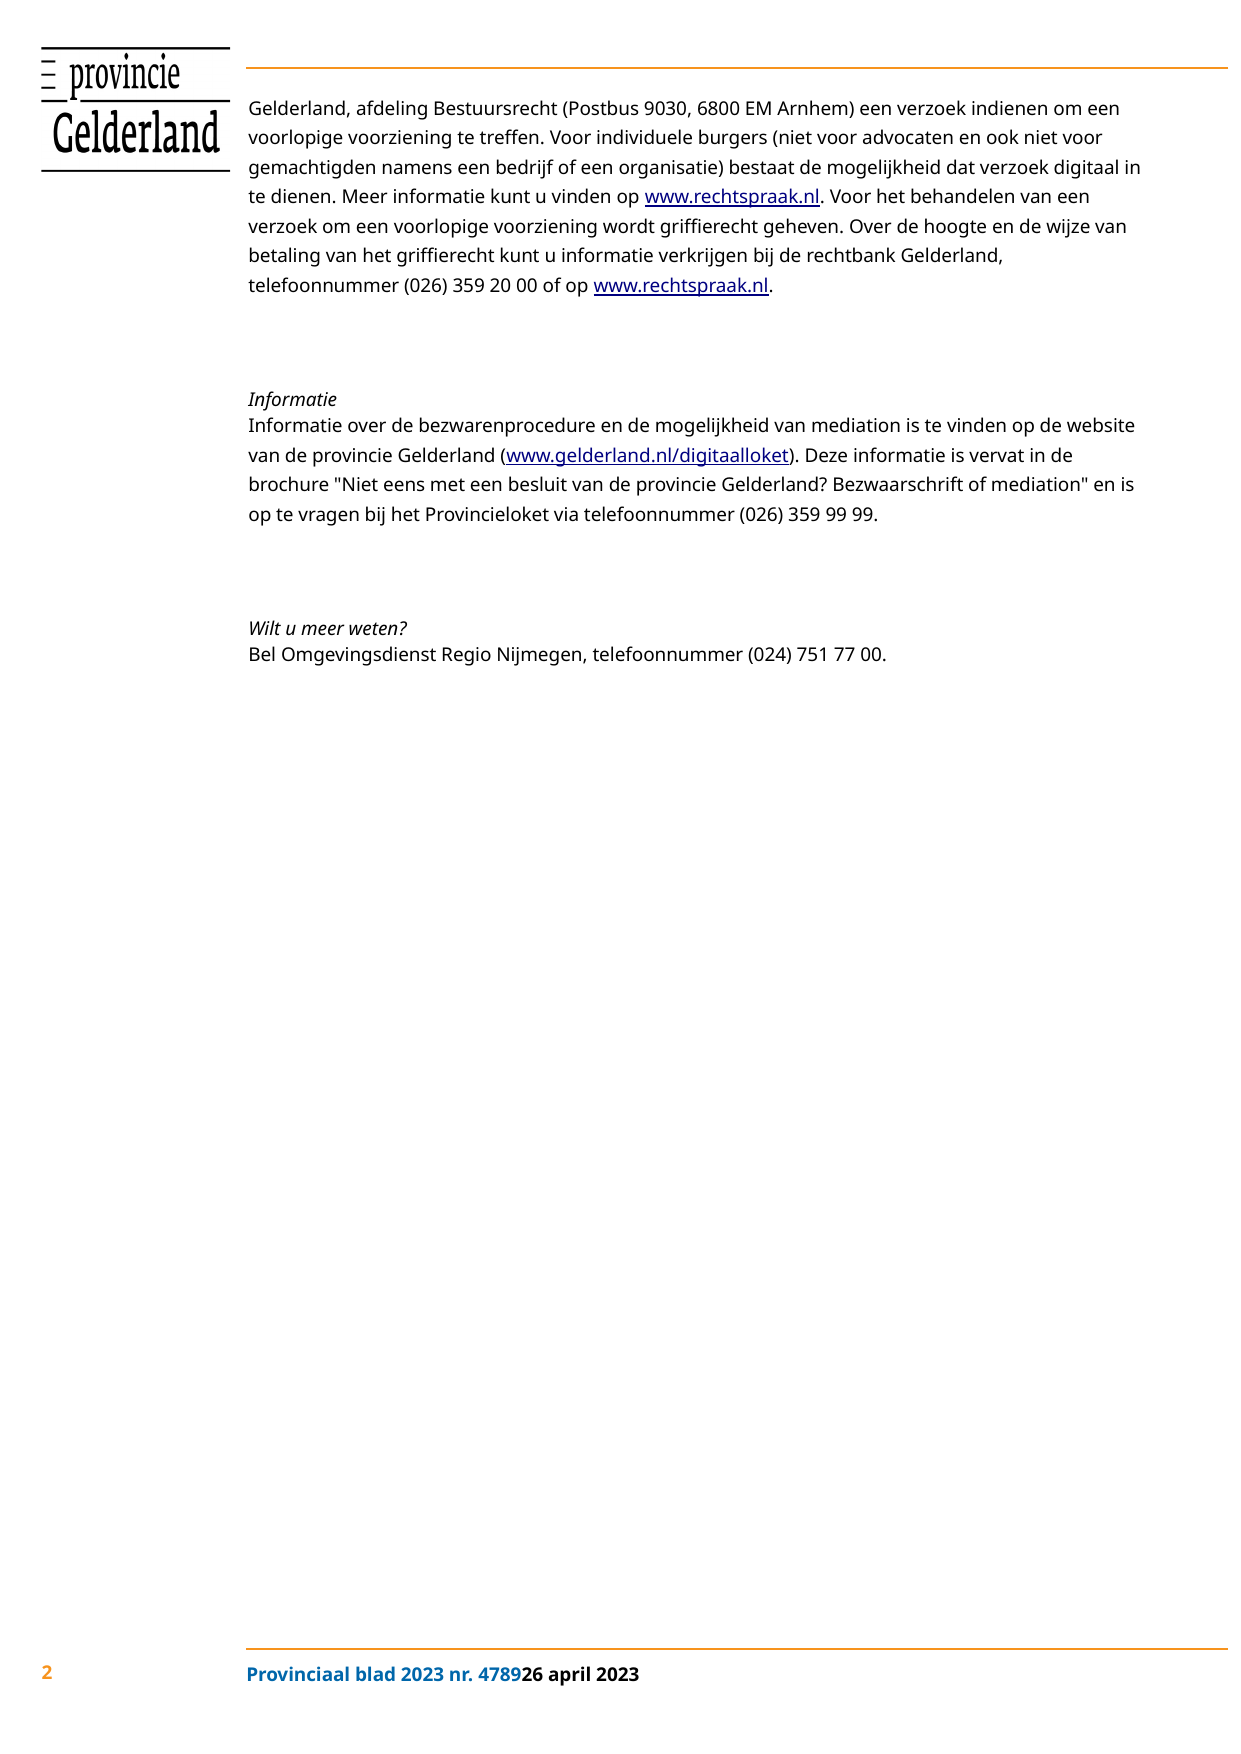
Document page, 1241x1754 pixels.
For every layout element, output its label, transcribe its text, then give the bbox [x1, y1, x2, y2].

text Wilt u meer weten? [248, 616, 1152, 641]
text Gelderland, afdeling Bestuursrecht (Postbus 9030, 6800 EM Arnhem) een verzoek indienen om een voorlopige voorziening te treffen. Voor individuele burgers (niet voor advocaten en ook niet voor gemachtigden namens een bedrijf of een organisatie) bestaat de mogelijkheid dat verzoek digitaal in te dienen. Meer informatie kunt u vinden op www.rechtspraak.nl. Voor het behandelen van een verzoek om een voorlopige voorziening wordt griffierecht geheven. Over de hoogte en de wijze van betaling van het griffierecht kunt u informatie verkrijgen bij de rechtbank Gelderland, telefoonnummer (026) 359 20 00 of op www.rechtspraak.nl. [248, 95, 1152, 298]
text Informatie over de bezwarenprocedure en de mogelijkheid van mediation is te vinden op de website van de provincie Gelderland (www.gelderland.nl/digitaalloket). Deze informatie is vervat in de brochure "Niet eens met een besluit van de provincie Gelderland? Bezwaarschrift of mediation" en is op te vragen bij het Provincieloket via telefoonnummer (026) 359 99 99. [248, 412, 1152, 527]
text Informatie [248, 387, 1152, 412]
text Bel Omgevingsdienst Regio Nijmegen, telefoonnummer (024) 751 77 00. [248, 641, 1152, 667]
picture [41, 47, 231, 172]
